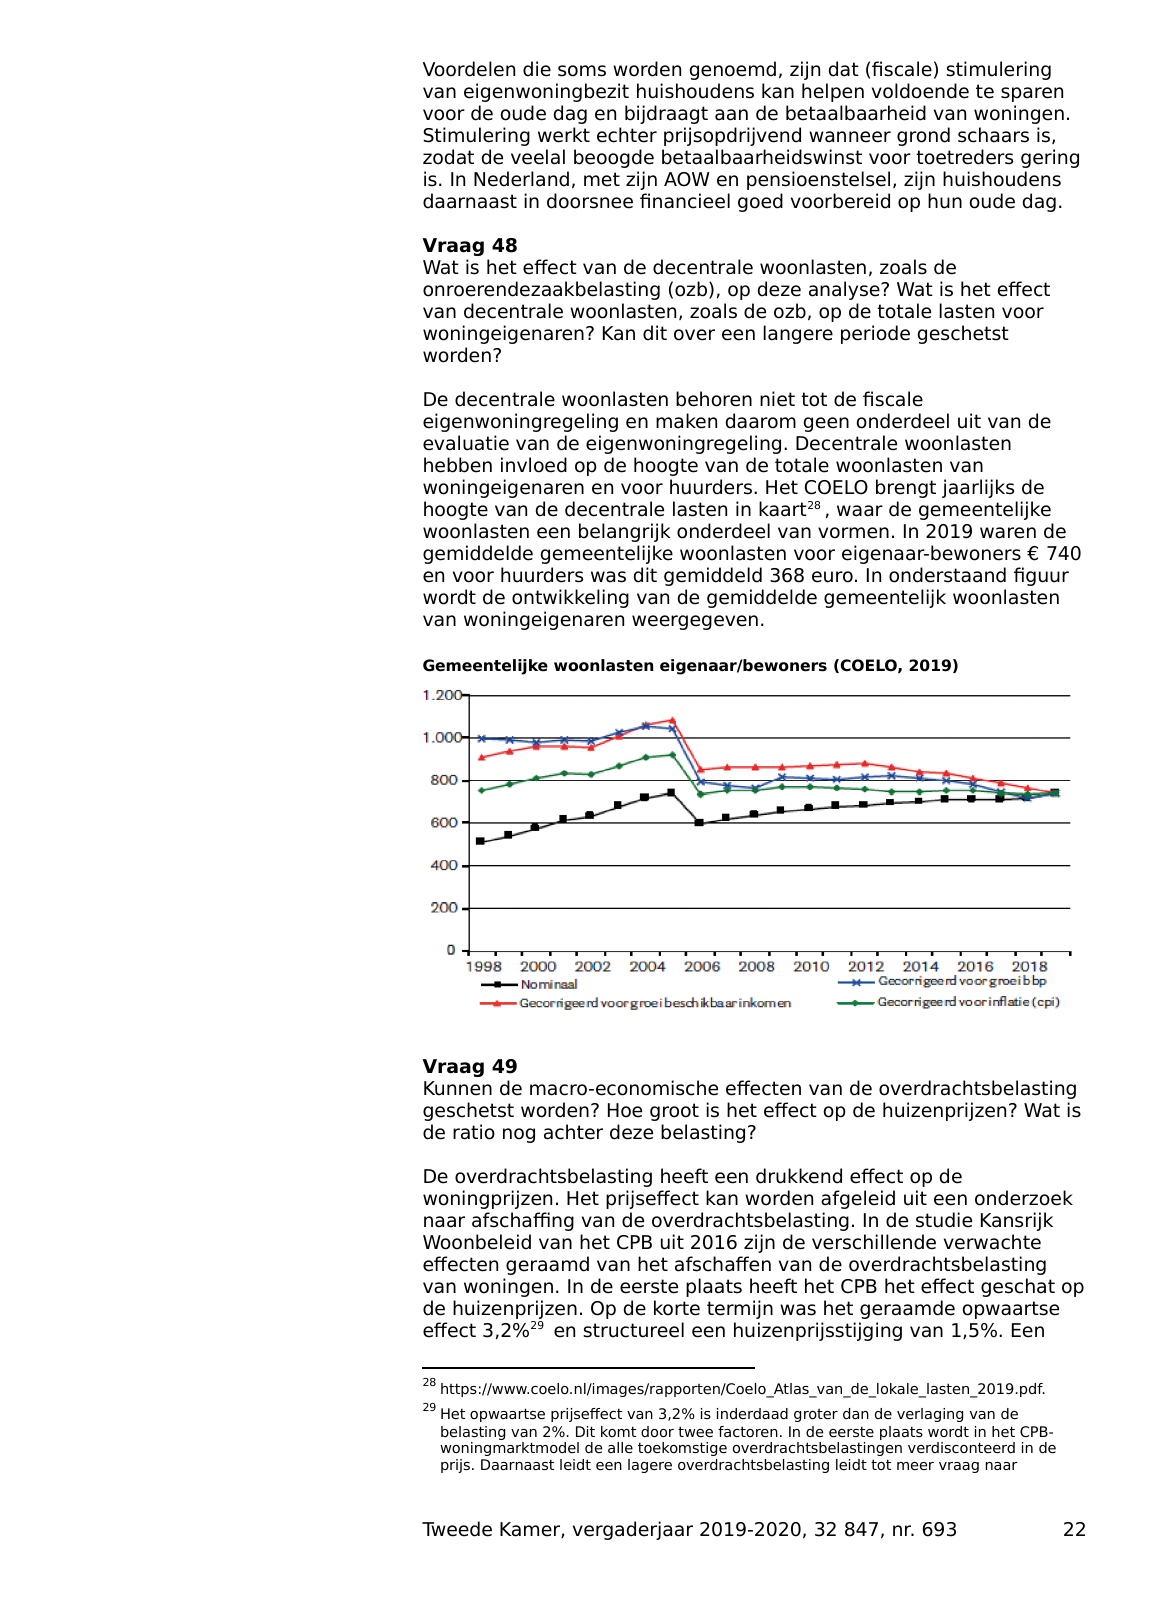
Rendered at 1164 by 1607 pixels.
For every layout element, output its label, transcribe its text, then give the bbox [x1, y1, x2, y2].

subtitle Vraag 49 [422, 1056, 1087, 1078]
subtitle Vraag 48 [422, 235, 1087, 257]
text Het opwaartse prijseffect van 3,2% is inderdaad groter dan de verlaging van de belasting van 2%. Dit komt door twee factoren. In de eerste plaats wordt in het CPB-woningmarktmodel de alle toekomstige overdrachtsbelastingen verdisconteerd in de prijs. Daarnaast leidt een lagere overdrachtsbelasting leidt tot meer vraag naar [422, 1402, 1087, 1474]
text De overdrachtsbelasting heeft een drukkend effect op de woningprijzen. Het prijseffect kan worden afgeleid uit een onderzoek naar afschaffing van de overdrachtsbelasting. In de studie Kansrijk Woonbeleid van het CPB uit 2016 zijn de verschillende verwachte effecten geraamd van het afschaffen van de overdrachtsbelasting van woningen. In de eerste plaats heeft het CPB het effect geschat op de huizenprijzen. Op de korte termijn was het geraamde opwaartse effect 3,2% en structureel een huizenprijsstijging van 1,5%. Een [422, 1166, 1087, 1342]
text https://www.coelo.nl/images/rapporten/Coelo_Atlas_van_de_lokale_lasten_2019.pdf. [422, 1377, 1087, 1399]
picture [422, 686, 1072, 1012]
text Gemeentelijke woonlasten eigenaar/bewoners (COELO, 2019) [422, 657, 1072, 675]
text Voordelen die soms worden genoemd, zijn dat (fiscale) stimulering van eigenwoningbezit huishoudens kan helpen voldoende te sparen voor de oude dag en bijdraagt aan de betaalbaarheid van woningen. Stimulering werkt echter prijsopdrijvend wanneer grond schaars is, zodat de veelal beoogde betaalbaarheidswinst voor toetreders gering is. In Nederland, met zijn AOW en pensioenstelsel, zijn huishoudens daarnaast in doorsnee financieel goed voorbereid op hun oude dag. [422, 59, 1087, 213]
text Wat is het effect van de decentrale woonlasten, zoals de onroerendezaakbelasting (ozb), op deze analyse? Wat is het effect van decentrale woonlasten, zoals de ozb, op de totale lasten voor woningeigenaren? Kan dit over een langere periode geschetst worden? [422, 257, 1087, 367]
text Kunnen de macro-economische effecten van de overdrachtsbelasting geschetst worden? Hoe groot is het effect op de huizenprijzen? Wat is de ratio nog achter deze belasting? [422, 1078, 1087, 1144]
text De decentrale woonlasten behoren niet tot de fiscale eigenwoningregeling en maken daarom geen onderdeel uit van de evaluatie van de eigenwoningregeling. Decentrale woonlasten hebben invloed op de hoogte van de totale woonlasten van woningeigenaren en voor huurders. Het COELO brengt jaarlijks de hoogte van de decentrale lasten in kaart, waar de gemeentelijke woonlasten een belangrijk onderdeel van vormen. In 2019 waren de gemiddelde gemeentelijke woonlasten voor eigenaar-bewoners € 740 en voor huurders was dit gemiddeld 368 euro. In onderstaand figuur wordt de ontwikkeling van de gemiddelde gemeentelijk woonlasten van woningeigenaren weergegeven. [422, 389, 1087, 631]
